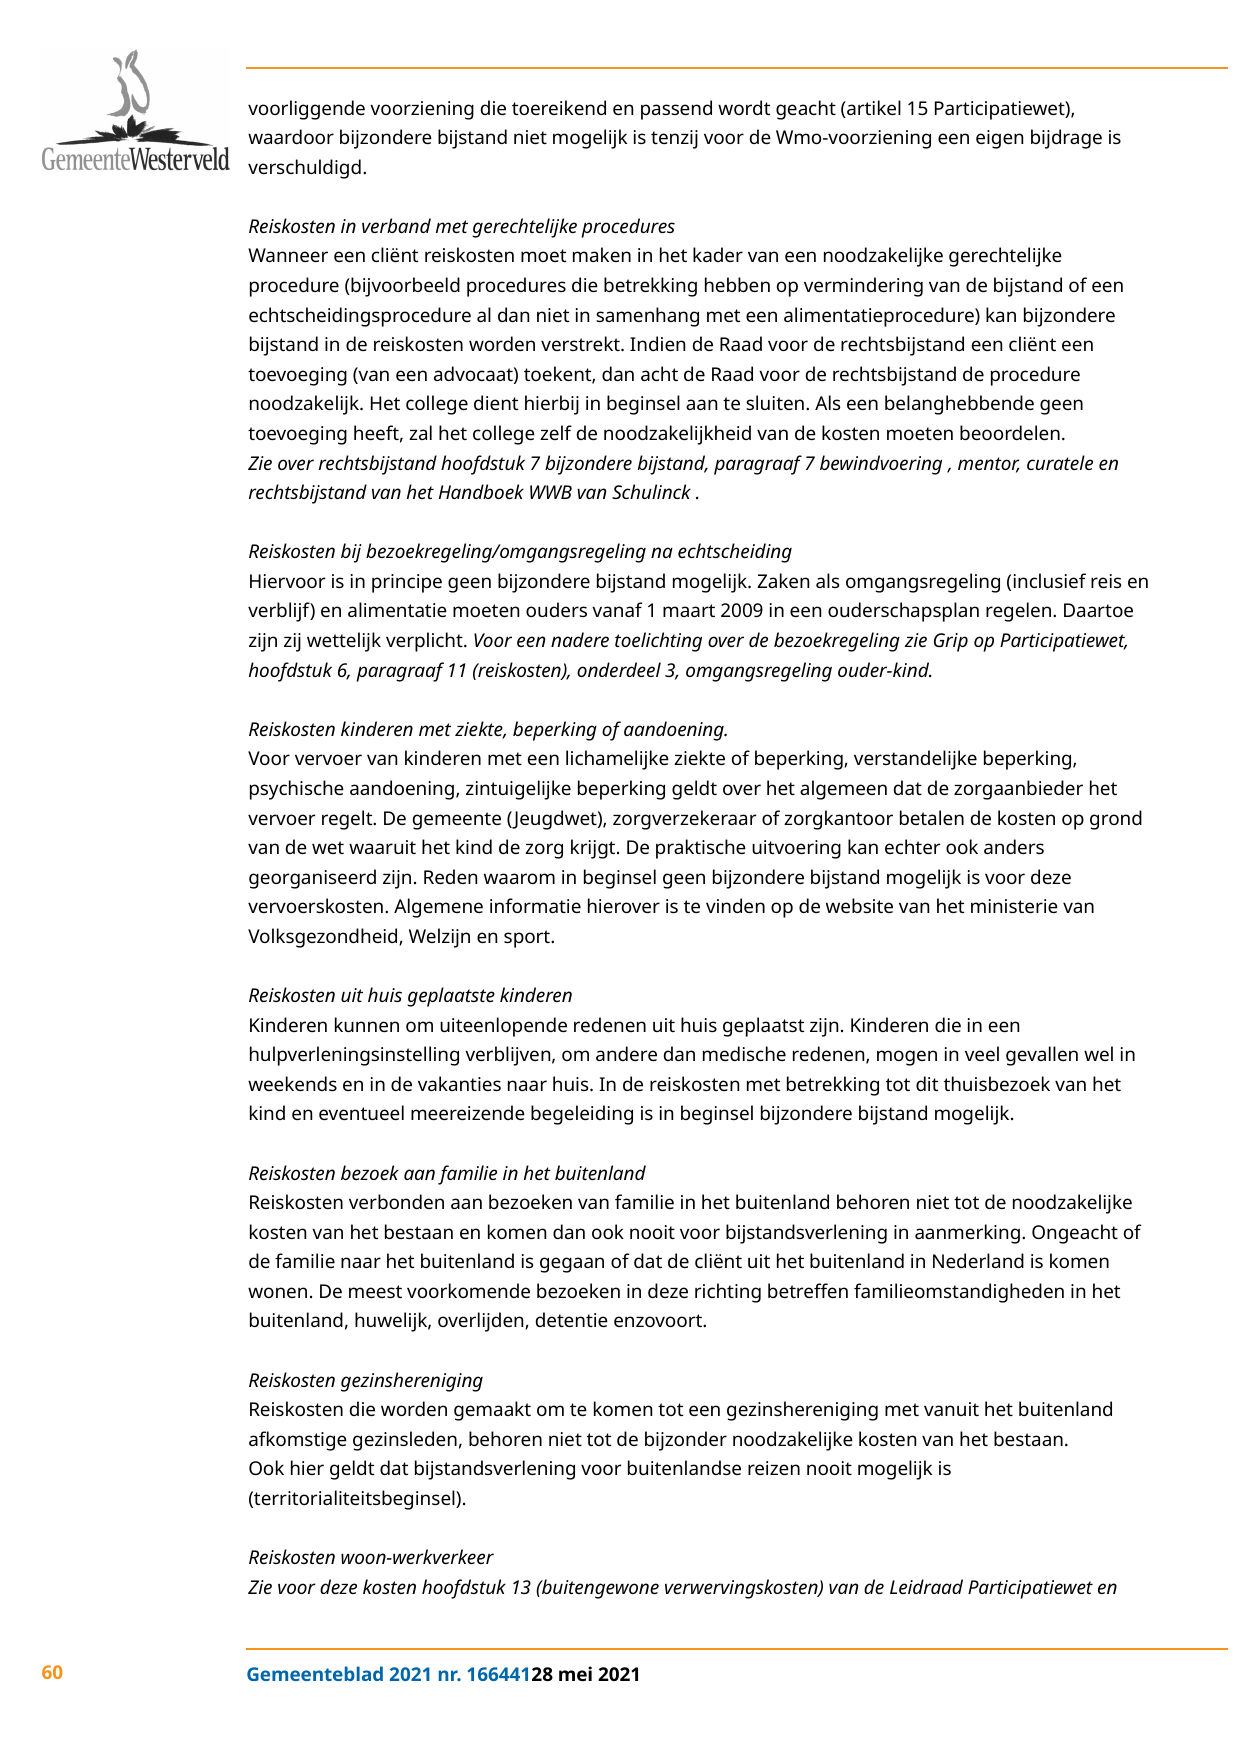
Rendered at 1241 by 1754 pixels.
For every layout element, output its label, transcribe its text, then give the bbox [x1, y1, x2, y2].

text Reiskosten verbonden aan bezoeken van familie in het buitenland behoren niet tot de noodzakelijke kosten van het bestaan en komen dan ook nooit voor bijstandsverlening in aanmerking. Ongeacht of de familie naar het buitenland is gegaan of dat de cliënt uit het buitenland in Nederland is komen wonen. De meest voorkomende bezoeken in deze richting betreffen familieomstandigheden in het buitenland, huwelijk, overlijden, detentie enzovoort. [248, 1189, 1152, 1333]
text Reiskosten woon-werkverkeer [248, 1544, 1152, 1570]
text Voor vervoer van kinderen met een lichamelijke ziekte of beperking, verstandelijke beperking, psychische aandoening, zintuigelijke beperking geldt over het algemeen dat de zorgaanbieder het vervoer regelt. De gemeente (Jeugdwet), zorgverzekeraar of zorgkantoor betalen de kosten op grond van de wet waaruit het kind de zorg krijgt. De praktische uitvoering kan echter ook anders georganiseerd zijn. Reden waarom in beginsel geen bijzondere bijstand mogelijk is voor deze vervoerskosten. Algemene informatie hierover is te vinden op de website van het ministerie van Volksgezondheid, Welzijn en sport. [248, 746, 1152, 949]
text Reiskosten bezoek aan familie in het buitenland [248, 1160, 1152, 1186]
text Reiskosten gezinshereniging [248, 1367, 1152, 1393]
picture [41, 47, 231, 172]
text Reiskosten uit huis geplaatste kinderen [248, 982, 1152, 1008]
text Reiskosten die worden gemaakt om te komen tot een gezinshereniging met vanuit het buitenland afkomstige gezinsleden, behoren niet tot de bijzonder noodzakelijke kosten van het bestaan. [248, 1396, 1152, 1452]
text Zie over rechtsbijstand hoofdstuk 7 bijzondere bijstand, paragraaf 7 bewindvoering , mentor, curatele en rechtsbijstand van het Handboek WWB van Schulinck . [248, 450, 1152, 505]
text voorliggende voorziening die toereikend en passend wordt geacht (artikel 15 Participatiewet), waardoor bijzondere bijstand niet mogelijk is tenzij voor de Wmo-voorziening een eigen bijdrage is verschuldigd. [248, 95, 1152, 180]
text Reiskosten bij bezoekregeling/omgangsregeling na echtscheiding [248, 538, 1152, 564]
text Zie voor deze kosten hoofdstuk 13 (buitengewone verwervingskosten) van de Leidraad Participatiewet en [248, 1574, 1152, 1600]
text Ook hier geldt dat bijstandsverlening voor buitenlandse reizen nooit mogelijk is (territorialiteitsbeginsel). [248, 1456, 1152, 1511]
text Reiskosten kinderen met ziekte, beperking of aandoening. [248, 716, 1152, 742]
text Wanneer een cliënt reiskosten moet maken in het kader van een noodzakelijke gerechtelijke procedure (bijvoorbeeld procedures die betrekking hebben op vermindering van de bijstand of een echtscheidingsprocedure al dan niet in samenhang met een alimentatieprocedure) kan bijzondere bijstand in de reiskosten worden verstrekt. Indien de Raad voor de rechtsbijstand een cliënt een toevoeging (van een advocaat) toekent, dan acht de Raad voor de rechtsbijstand de procedure noodzakelijk. Het college dient hierbij in beginsel aan te sluiten. Als een belanghebbende geen toevoeging heeft, zal het college zelf de noodzakelijkheid van de kosten moeten beoordelen. [248, 243, 1152, 446]
text Kinderen kunnen om uiteenlopende redenen uit huis geplaatst zijn. Kinderen die in een hulpverleningsinstelling verblijven, om andere dan medische redenen, mogen in veel gevallen wel in weekends en in de vakanties naar huis. In de reiskosten met betrekking tot dit thuisbezoek van het kind en eventueel meereizende begeleiding is in beginsel bijzondere bijstand mogelijk. [248, 1012, 1152, 1126]
text Hiervoor is in principe geen bijzondere bijstand mogelijk. Zaken als omgangsregeling (inclusief reis en verblijf) en alimentatie moeten ouders vanaf 1 maart 2009 in een ouderschapsplan regelen. Daartoe zijn zij wettelijk verplicht. Voor een nadere toelichting over de bezoekregeling zie Grip op Participatiewet, hoofdstuk 6, paragraaf 11 (reiskosten), onderdeel 3, omgangsregeling ouder-kind. [248, 568, 1152, 683]
text Reiskosten in verband met gerechtelijke procedures [248, 213, 1152, 239]
